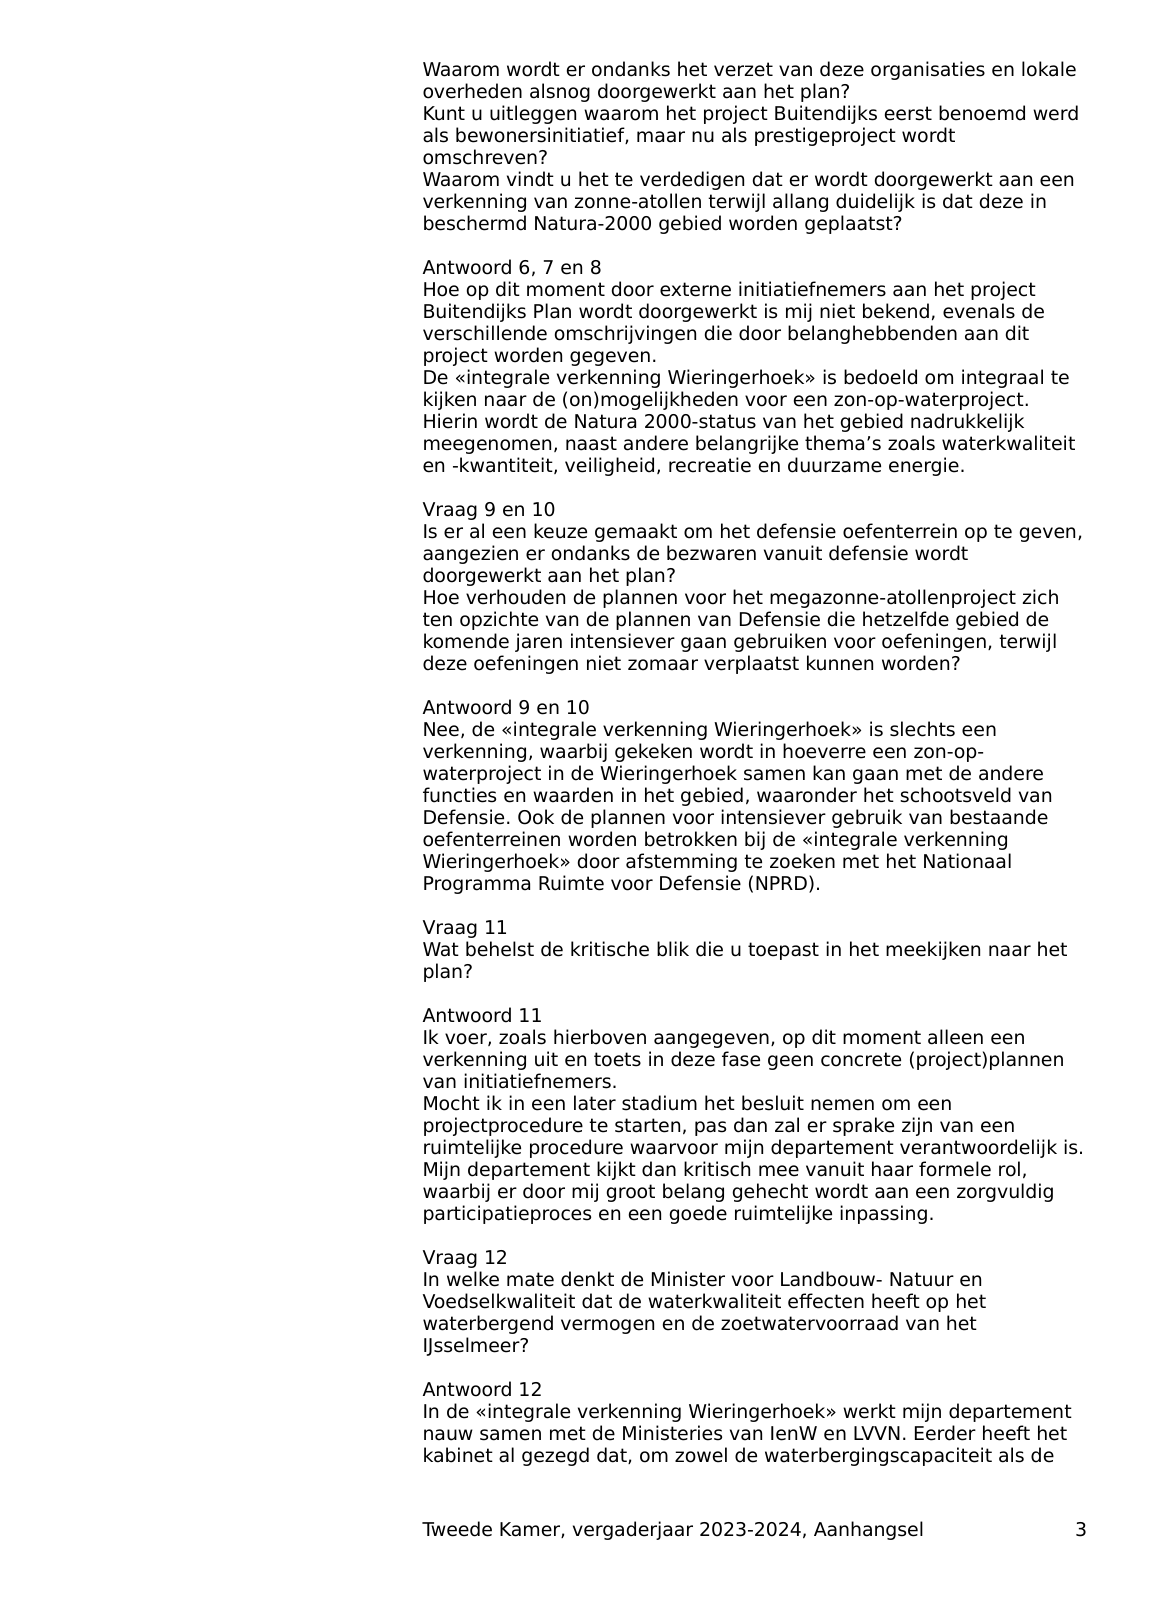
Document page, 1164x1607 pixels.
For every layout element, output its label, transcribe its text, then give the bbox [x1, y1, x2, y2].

text Antwoord 6, 7 en 8 [422, 257, 1087, 279]
text Ik voer, zoals hierboven aangegeven, op dit moment alleen een verkenning uit en toets in deze fase geen concrete (project)plannen van initiatiefnemers. [422, 1027, 1087, 1093]
text Antwoord 11 [422, 1005, 1087, 1027]
text Kunt u uitleggen waarom het project Buitendijks eerst benoemd werd als bewonersinitiatief, maar nu als prestigeproject wordt omschreven? [422, 103, 1087, 169]
text Vraag 12 [422, 1247, 1087, 1269]
text Wat behelst de kritische blik die u toepast in het meekijken naar het plan? [422, 939, 1087, 983]
text Mocht ik in een later stadium het besluit nemen om een projectprocedure te starten, pas dan zal er sprake zijn van een ruimtelijke procedure waarvoor mijn departement verantwoordelijk is. Mijn departement kijkt dan kritisch mee vanuit haar formele rol, waarbij er door mij groot belang gehecht wordt aan een zorgvuldig participatieproces en een goede ruimtelijke inpassing. [422, 1093, 1087, 1225]
text In de «integrale verkenning Wieringerhoek» werkt mijn departement nauw samen met de Ministeries van IenW en LVVN. Eerder heeft het kabinet al gezegd dat, om zowel de waterbergingscapaciteit als de [422, 1401, 1087, 1467]
text In welke mate denkt de Minister voor Landbouw- Natuur en Voedselkwaliteit dat de waterkwaliteit effecten heeft op het waterbergend vermogen en de zoetwatervoorraad van het IJsselmeer? [422, 1269, 1087, 1357]
text Nee, de «integrale verkenning Wieringerhoek» is slechts een verkenning, waarbij gekeken wordt in hoeverre een zon-op-waterproject in de Wieringerhoek samen kan gaan met de andere functies en waarden in het gebied, waaronder het schootsveld van Defensie. Ook de plannen voor intensiever gebruik van bestaande oefenterreinen worden betrokken bij de «integrale verkenning Wieringerhoek» door afstemming te zoeken met het Nationaal Programma Ruimte voor Defensie (NPRD). [422, 719, 1087, 895]
text Waarom wordt er ondanks het verzet van deze organisaties en lokale overheden alsnog doorgewerkt aan het plan? [422, 59, 1087, 103]
text Hoe verhouden de plannen voor het megazonne-atollenproject zich ten opzichte van de plannen van Defensie die hetzelfde gebied de komende jaren intensiever gaan gebruiken voor oefeningen, terwijl deze oefeningen niet zomaar verplaatst kunnen worden? [422, 587, 1087, 675]
text Antwoord 12 [422, 1379, 1087, 1401]
text De «integrale verkenning Wieringerhoek» is bedoeld om integraal te kijken naar de (on)mogelijkheden voor een zon-op-waterproject. Hierin wordt de Natura 2000-status van het gebied nadrukkelijk meegenomen, naast andere belangrijke thema’s zoals waterkwaliteit en -kwantiteit, veiligheid, recreatie en duurzame energie. [422, 367, 1087, 477]
text Waarom vindt u het te verdedigen dat er wordt doorgewerkt aan een verkenning van zonne-atollen terwijl allang duidelijk is dat deze in beschermd Natura-2000 gebied worden geplaatst? [422, 169, 1087, 235]
text Is er al een keuze gemaakt om het defensie oefenterrein op te geven, aangezien er ondanks de bezwaren vanuit defensie wordt doorgewerkt aan het plan? [422, 521, 1087, 587]
text Vraag 11 [422, 917, 1087, 939]
text Antwoord 9 en 10 [422, 697, 1087, 719]
text Hoe op dit moment door externe initiatiefnemers aan het project Buitendijks Plan wordt doorgewerkt is mij niet bekend, evenals de verschillende omschrijvingen die door belanghebbenden aan dit project worden gegeven. [422, 279, 1087, 367]
text Vraag 9 en 10 [422, 499, 1087, 521]
